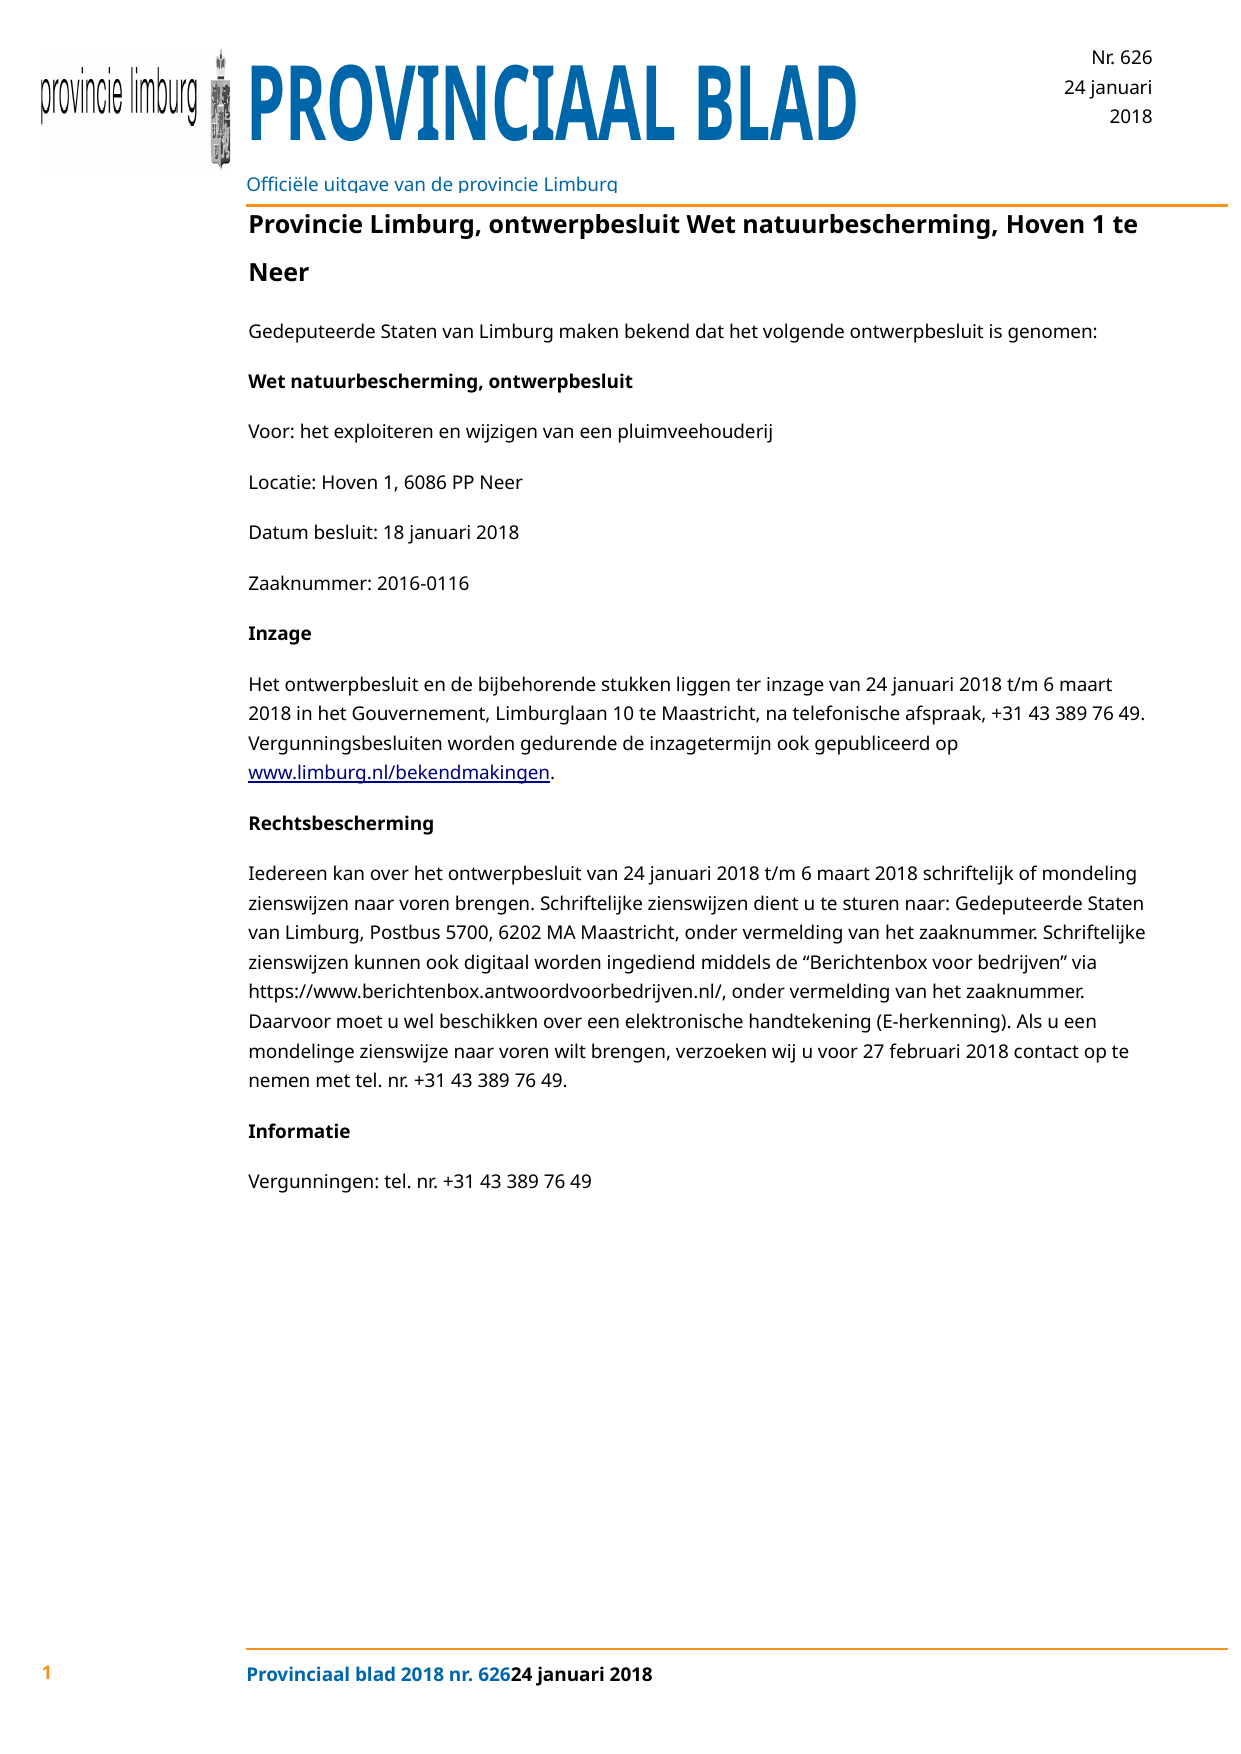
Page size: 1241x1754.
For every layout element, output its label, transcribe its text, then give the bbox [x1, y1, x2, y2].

text Provincie Limburg, ontwerpbesluit Wet natuurbescherming, Hoven 1 te Neer [248, 207, 1152, 288]
text Vergunningen: tel. nr. +31 43 389 76 49 [248, 1168, 1152, 1194]
text Informatie [248, 1118, 1152, 1144]
text Gedeputeerde Staten van Limburg maken bekend dat het volgende ontwerpbesluit is genomen: [248, 318, 1152, 344]
text Inzage [248, 620, 1152, 646]
picture [41, 47, 231, 172]
text Voor: het exploiteren en wijzigen van een pluimveehouderij [248, 419, 1152, 444]
text Wet natuurbescherming, ontwerpbesluit [248, 368, 1152, 394]
text Rechtsbescherming [248, 810, 1152, 836]
text Het ontwerpbesluit en de bijbehorende stukken liggen ter inzage van 24 januari 2018 t/m 6 maart 2018 in het Gouvernement, Limburglaan 10 te Maastricht, na telefonische afspraak, +31 43 389 76 49. Vergunningsbesluiten worden gedurende de inzagetermijn ook gepubliceerd op www.limburg.nl/bekendmakingen. [248, 671, 1152, 785]
text Locatie: Hoven 1, 6086 PP Neer [248, 469, 1152, 495]
text Datum besluit: 18 januari 2018 [248, 519, 1152, 545]
text Iedereen kan over het ontwerpbesluit van 24 januari 2018 t/m 6 maart 2018 schriftelijk of mondeling zienswijzen naar voren brengen. Schriftelijke zienswijzen dient u te sturen naar: Gedeputeerde Staten van Limburg, Postbus 5700, 6202 MA Maastricht, onder vermelding van het zaaknummer. Schriftelijke zienswijzen kunnen ook digitaal worden ingediend middels de “Berichtenbox voor bedrijven” via https://www.berichtenbox.antwoordvoorbedrijven.nl/, onder vermelding van het zaaknummer. Daarvoor moet u wel beschikken over een elektronische handtekening (E-herkenning). Als u een mondelinge zienswijze naar voren wilt brengen, verzoeken wij u voor 27 februari 2018 contact op te nemen met tel. nr. +31 43 389 76 49. [248, 860, 1152, 1093]
text Zaaknummer: 2016-0116 [248, 570, 1152, 596]
